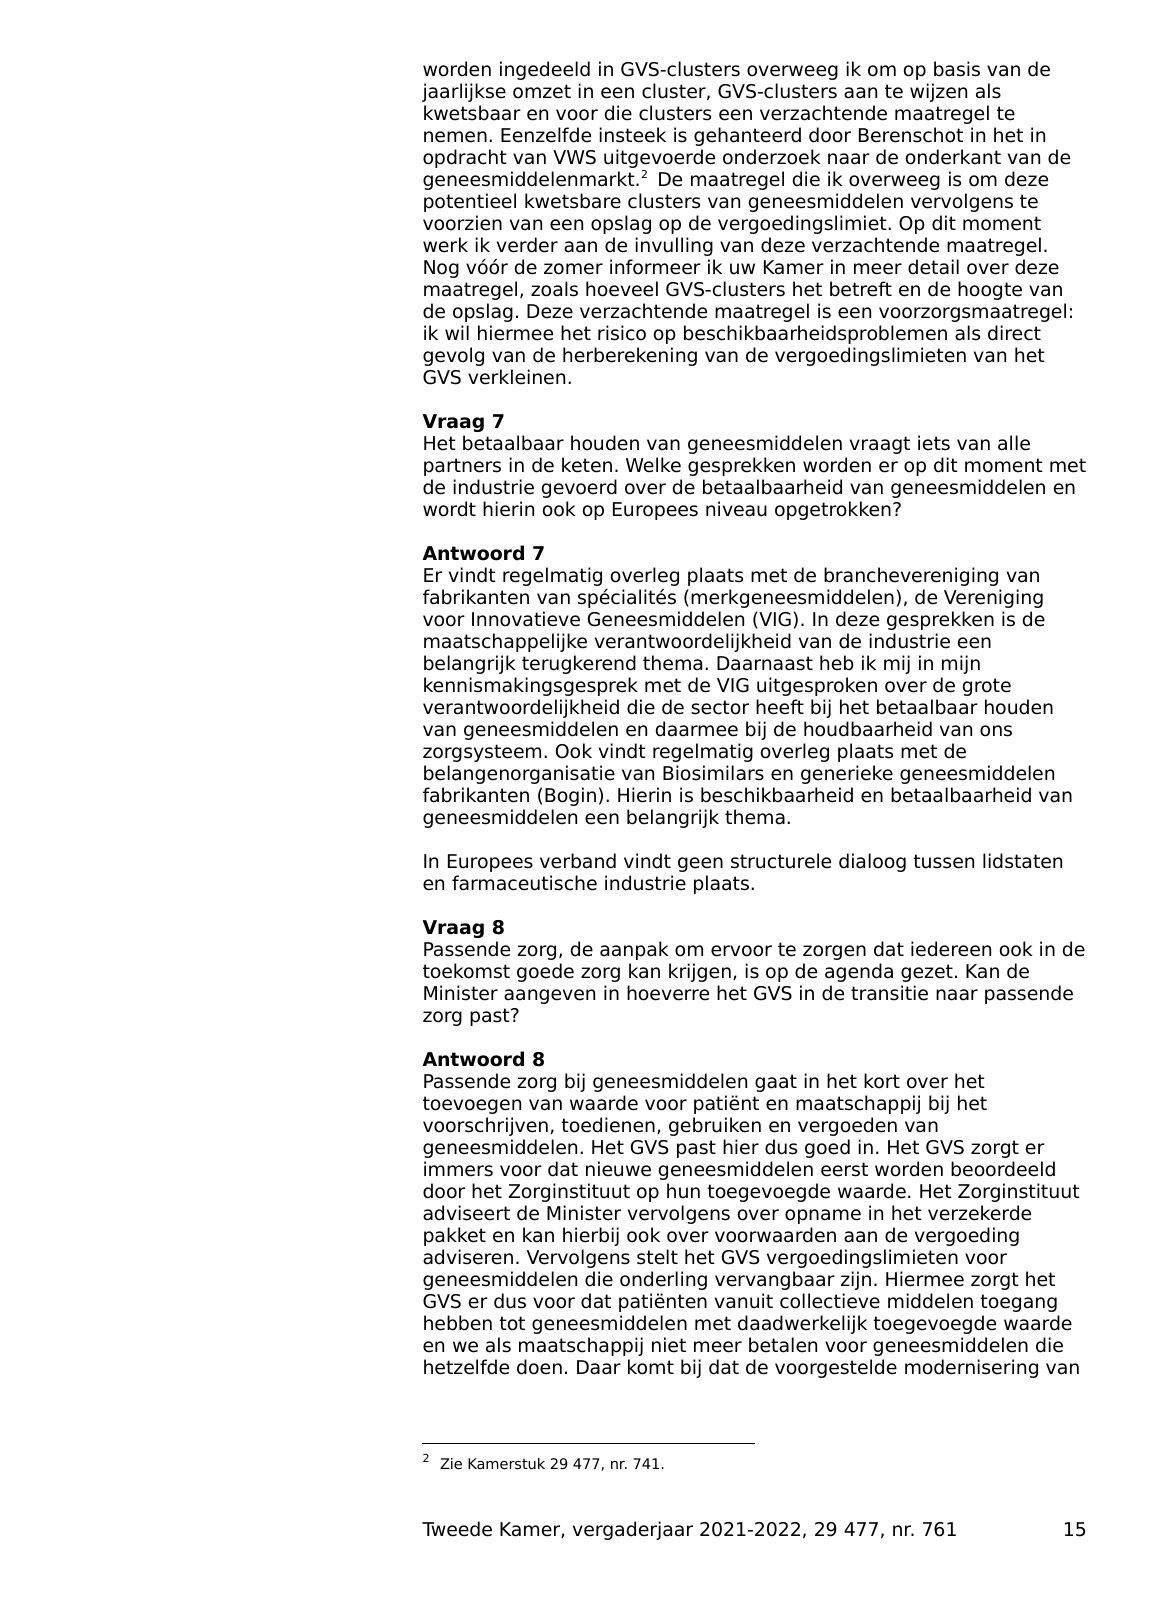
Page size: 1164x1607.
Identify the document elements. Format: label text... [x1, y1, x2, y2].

text Passende zorg bij geneesmiddelen gaat in het kort over het toevoegen van waarde voor patiënt en maatschappij bij het voorschrijven, toedienen, gebruiken en vergoeden van geneesmiddelen. Het GVS past hier dus goed in. Het GVS zorgt er immers voor dat nieuwe geneesmiddelen eerst worden beoordeeld door het Zorginstituut op hun toegevoegde waarde. Het Zorginstituut adviseert de Minister vervolgens over opname in het verzekerde pakket en kan hierbij ook over voorwaarden aan de vergoeding adviseren. Vervolgens stelt het GVS vergoedingslimieten voor geneesmiddelen die onderling vervangbaar zijn. Hiermee zorgt het GVS er dus voor dat patiënten vanuit collectieve middelen toegang hebben tot geneesmiddelen met daadwerkelijk toegevoegde waarde en we als maatschappij niet meer betalen voor geneesmiddelen die hetzelfde doen. Daar komt bij dat de voorgestelde modernisering van [422, 1071, 1087, 1379]
text Zie Kamerstuk 29 477, nr. 741. [422, 1452, 1087, 1474]
text Het betaalbaar houden van geneesmiddelen vraagt iets van alle partners in de keten. Welke gesprekken worden er op dit moment met de industrie gevoerd over de betaalbaarheid van geneesmiddelen en wordt hierin ook op Europees niveau opgetrokken? [422, 433, 1087, 521]
text In Europees verband vindt geen structurele dialoog tussen lidstaten en farmaceutische industrie plaats. [422, 851, 1087, 895]
subtitle Vraag 7 [422, 411, 1087, 433]
subtitle Vraag 8 [422, 917, 1087, 939]
text Er vindt regelmatig overleg plaats met de branchevereniging van fabrikanten van spécialités (merkgeneesmiddelen), de Vereniging voor Innovatieve Geneesmiddelen (VIG). In deze gesprekken is de maatschappelijke verantwoordelijkheid van de industrie een belangrijk terugkerend thema. Daarnaast heb ik mij in mijn kennismakingsgesprek met de VIG uitgesproken over de grote verantwoordelijkheid die de sector heeft bij het betaalbaar houden van geneesmiddelen en daarmee bij de houdbaarheid van ons zorgsysteem. Ook vindt regelmatig overleg plaats met de belangenorganisatie van Biosimilars en generieke geneesmiddelen fabrikanten (Bogin). Hierin is beschikbaarheid en betaalbaarheid van geneesmiddelen een belangrijk thema. [422, 565, 1087, 829]
subtitle Antwoord 8 [422, 1049, 1087, 1071]
text Passende zorg, de aanpak om ervoor te zorgen dat iedereen ook in de toekomst goede zorg kan krijgen, is op de agenda gezet. Kan de Minister aangeven in hoeverre het GVS in de transitie naar passende zorg past? [422, 939, 1087, 1027]
text worden ingedeeld in GVS-clusters overweeg ik om op basis van de jaarlijkse omzet in een cluster, GVS-clusters aan te wijzen als kwetsbaar en voor die clusters een verzachtende maatregel te nemen. Eenzelfde insteek is gehanteerd door Berenschot in het in opdracht van VWS uitgevoerde onderzoek naar de onderkant van de geneesmiddelenmarkt. De maatregel die ik overweeg is om deze potentieel kwetsbare clusters van geneesmiddelen vervolgens te voorzien van een opslag op de vergoedingslimiet. Op dit moment werk ik verder aan de invulling van deze verzachtende maatregel. Nog vóór de zomer informeer ik uw Kamer in meer detail over deze maatregel, zoals hoeveel GVS-clusters het betreft en de hoogte van de opslag. Deze verzachtende maatregel is een voorzorgsmaatregel: ik wil hiermee het risico op beschikbaarheidsproblemen als direct gevolg van de herberekening van de vergoedingslimieten van het GVS verkleinen. [422, 59, 1087, 389]
subtitle Antwoord 7 [422, 543, 1087, 565]
